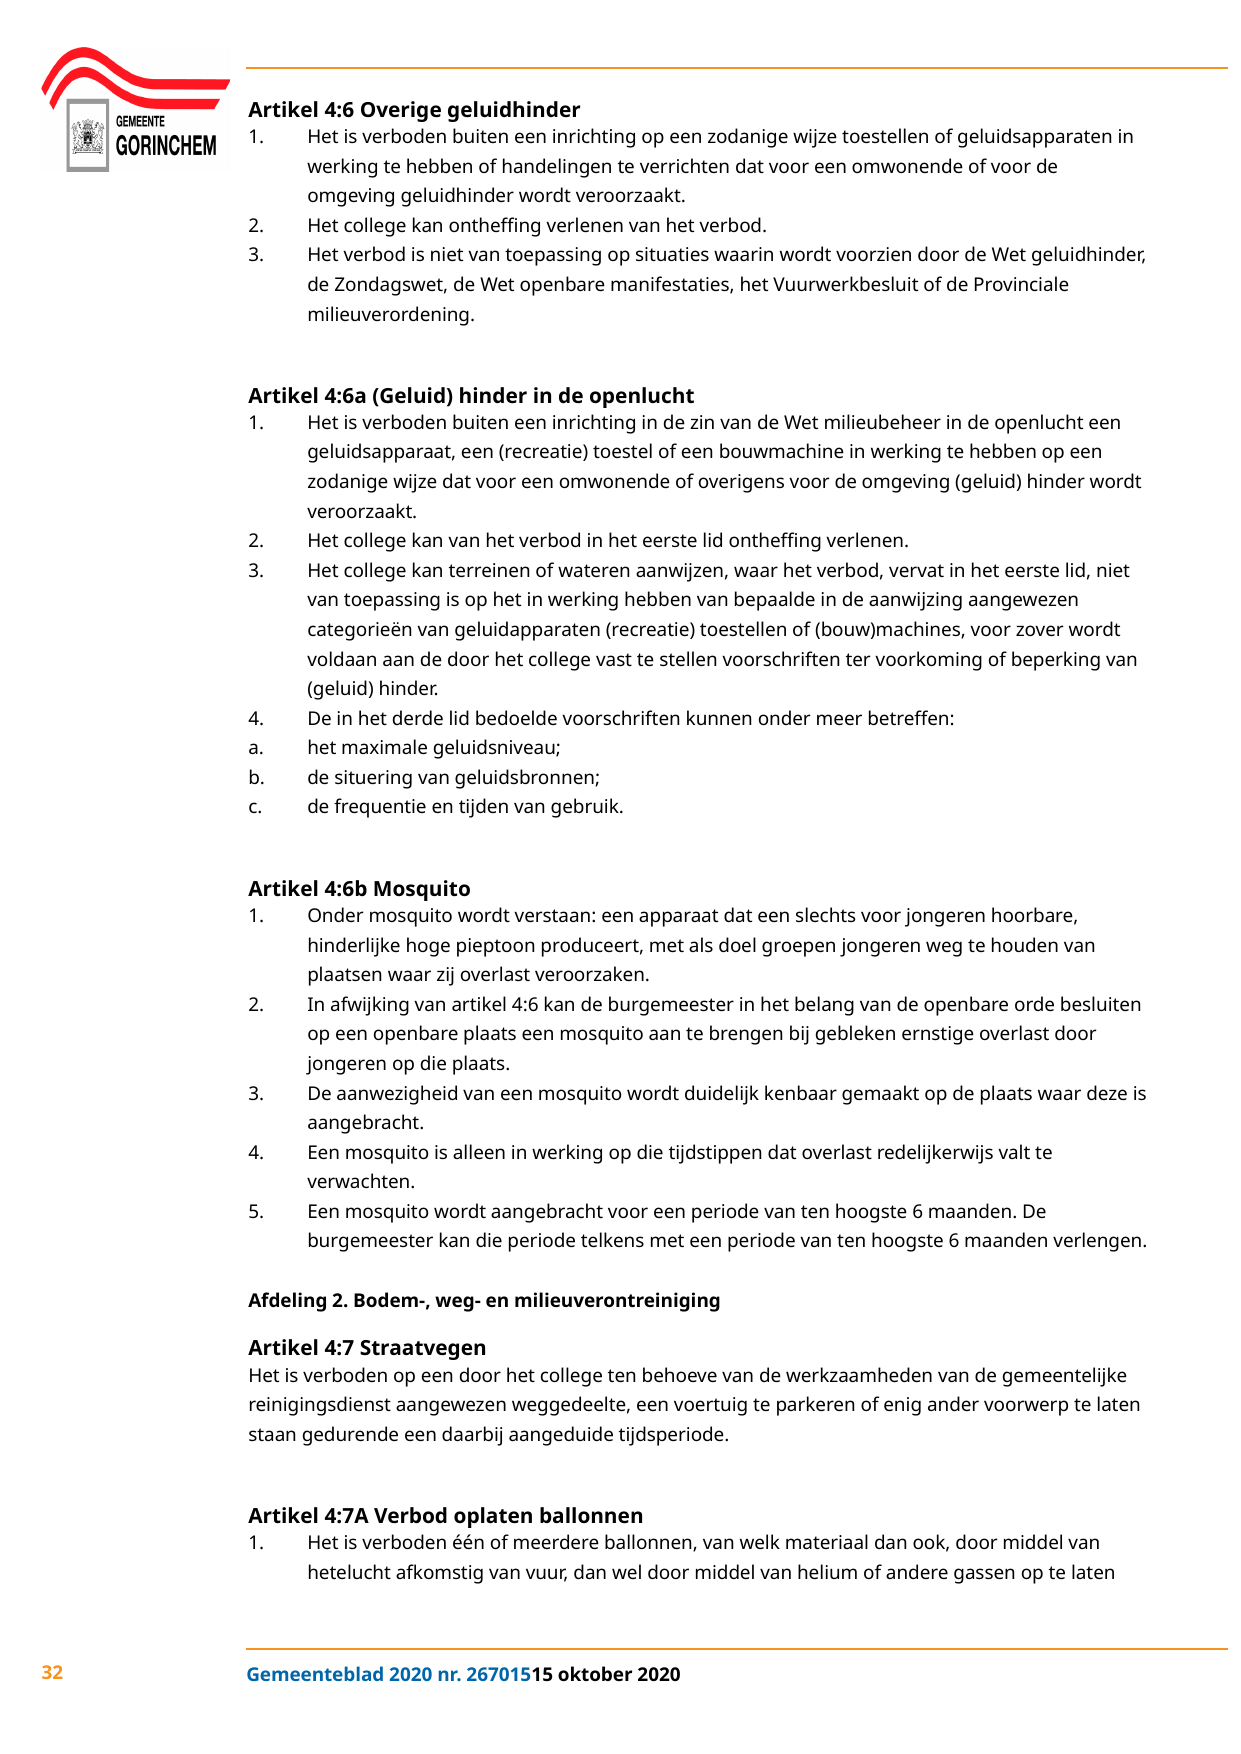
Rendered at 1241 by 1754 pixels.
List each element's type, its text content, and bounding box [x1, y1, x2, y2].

text Artikel 4:7 Straatvegen [248, 1333, 1152, 1362]
list Het verbod is niet van toepassing op situaties waarin wordt voorzien door de Wet geluidhinder, de Zondagswet, de Wet openbare manifestaties, het Vuurwerkbesluit of de Provinciale milieuverordening. [248, 242, 1152, 326]
text Het is verboden op een door het college ten behoeve van de werkzaamheden van de gemeentelijke reinigingsdienst aangewezen weggedeelte, een voertuig te parkeren of enig ander voorwerp te laten staan gedurende een daarbij aangeduide tijdsperiode. [248, 1362, 1152, 1447]
list Het is verboden één of meerdere ballonnen, van welk materiaal dan ook, door middel van hetelucht afkomstig van vuur, dan wel door middel van helium of andere gassen op te laten [248, 1529, 1152, 1585]
text Artikel 4:6 Overige geluidhinder [248, 95, 1152, 123]
list Een mosquito wordt aangebracht voor een periode van ten hoogste 6 maanden. De burgemeester kan die periode telkens met een periode van ten hoogste 6 maanden verlengen. [248, 1198, 1152, 1253]
list Het college kan ontheffing verlenen van het verbod. [248, 212, 1152, 238]
list het maximale geluidsniveau; [248, 734, 1152, 760]
list Een mosquito is alleen in werking op die tijdstippen dat overlast redelijkerwijs valt te verwachten. [248, 1139, 1152, 1194]
list de situering van geluidsbronnen; [248, 764, 1152, 790]
list Het college kan van het verbod in het eerste lid ontheffing verlenen. [248, 527, 1152, 553]
text Artikel 4:7A Verbod oplaten ballonnen [248, 1501, 1152, 1529]
list Onder mosquito wordt verstaan: een apparaat dat een slechts voor jongeren hoorbare, hinderlijke hoge pieptoon produceert, met als doel groepen jongeren weg te houden van plaatsen waar zij overlast veroorzaken. [248, 902, 1152, 987]
text Afdeling 2. Bodem-, weg- en milieuverontreiniging [248, 1287, 1152, 1312]
list de frequentie en tijden van gebruik. [248, 794, 1152, 819]
text Artikel 4:6a (Geluid) hinder in de openlucht [248, 381, 1152, 409]
list De in het derde lid bedoelde voorschriften kunnen onder meer betreffen: [248, 705, 1152, 731]
list Het college kan terreinen of wateren aanwijzen, waar het verbod, vervat in het eerste lid, niet van toepassing is op het in werking hebben van bepaalde in de aanwijzing aangewezen categorieën van geluidapparaten (recreatie) toestellen of (bouw)machines, voor zover wordt voldaan aan de door het college vast te stellen voorschriften ter voorkoming of beperking van (geluid) hinder. [248, 557, 1152, 701]
list In afwijking van artikel 4:6 kan de burgemeester in het belang van de openbare orde besluiten op een openbare plaats een mosquito aan te brengen bij gebleken ernstige overlast door jongeren op die plaats. [248, 991, 1152, 1076]
picture [41, 47, 231, 172]
list Het is verboden buiten een inrichting in de zin van de Wet milieubeheer in de openlucht een geluidsapparaat, een (recreatie) toestel of een bouwmachine in werking te hebben op een zodanige wijze dat voor een omwonende of overigens voor de omgeving (geluid) hinder wordt veroorzaakt. [248, 409, 1152, 524]
list Het is verboden buiten een inrichting op een zodanige wijze toestellen of geluidsapparaten in werking te hebben of handelingen te verrichten dat voor een omwonende of voor de omgeving geluidhinder wordt veroorzaakt. [248, 123, 1152, 208]
list De aanwezigheid van een mosquito wordt duidelijk kenbaar gemaakt op de plaats waar deze is aangebracht. [248, 1080, 1152, 1135]
text Artikel 4:6b Mosquito [248, 874, 1152, 902]
